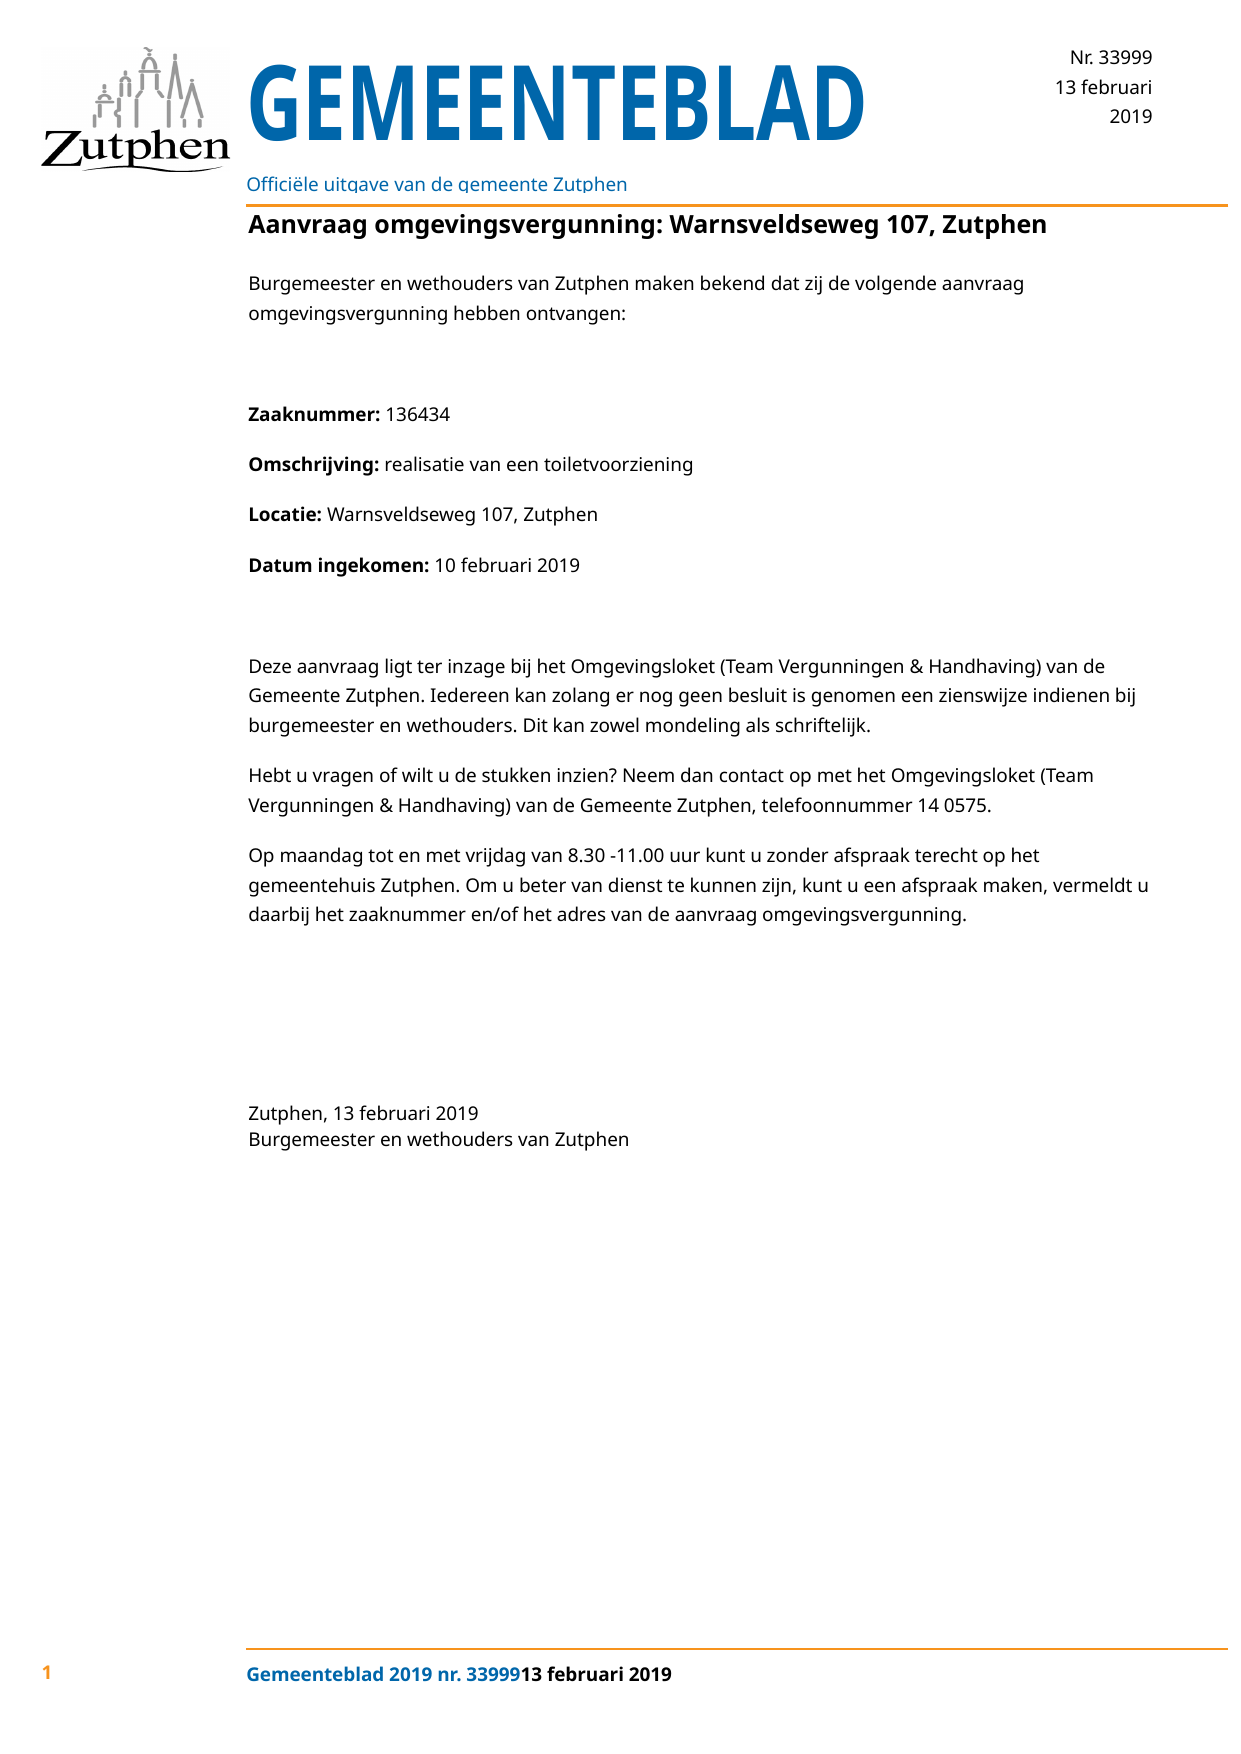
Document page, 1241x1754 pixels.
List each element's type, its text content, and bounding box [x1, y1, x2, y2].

text Zutphen, 13 februari 2019 [248, 1101, 1152, 1126]
text Datum ingekomen: 10 februari 2019 [248, 552, 1152, 578]
text Burgemeester en wethouders van Zutphen [248, 1126, 1152, 1152]
text Locatie: Warnsveldseweg 107, Zutphen [248, 502, 1152, 527]
text Hebt u vragen of wilt u de stukken inzien? Neem dan contact op met het Omgevingsloket (Team Vergunningen & Handhaving) van de Gemeente Zutphen, telefoonnummer 14 0575. [248, 762, 1152, 818]
picture [41, 47, 231, 172]
text Zaaknummer: 136434 [248, 401, 1152, 426]
text Deze aanvraag ligt ter inzage bij het Omgevingsloket (Team Vergunningen & Handhaving) van de Gemeente Zutphen. Iedereen kan zolang er nog geen besluit is genomen een zienswijze indienen bij burgemeester en wethouders. Dit kan zowel mondeling als schriftelijk. [248, 653, 1152, 738]
text Omschrijving: realisatie van een toiletvoorziening [248, 451, 1152, 477]
text Aanvraag omgevingsvergunning: Warnsveldseweg 107, Zutphen [248, 207, 1152, 241]
text Burgemeester en wethouders van Zutphen maken bekend dat zij de volgende aanvraag omgevingsvergunning hebben ontvangen: [248, 270, 1152, 326]
text Op maandag tot en met vrijdag van 8.30 -11.00 uur kunt u zonder afspraak terecht op het gemeentehuis Zutphen. Om u beter van dienst te kunnen zijn, kunt u een afspraak maken, vermeldt u daarbij het zaaknummer en/of het adres van de aanvraag omgevingsvergunning. [248, 842, 1152, 927]
